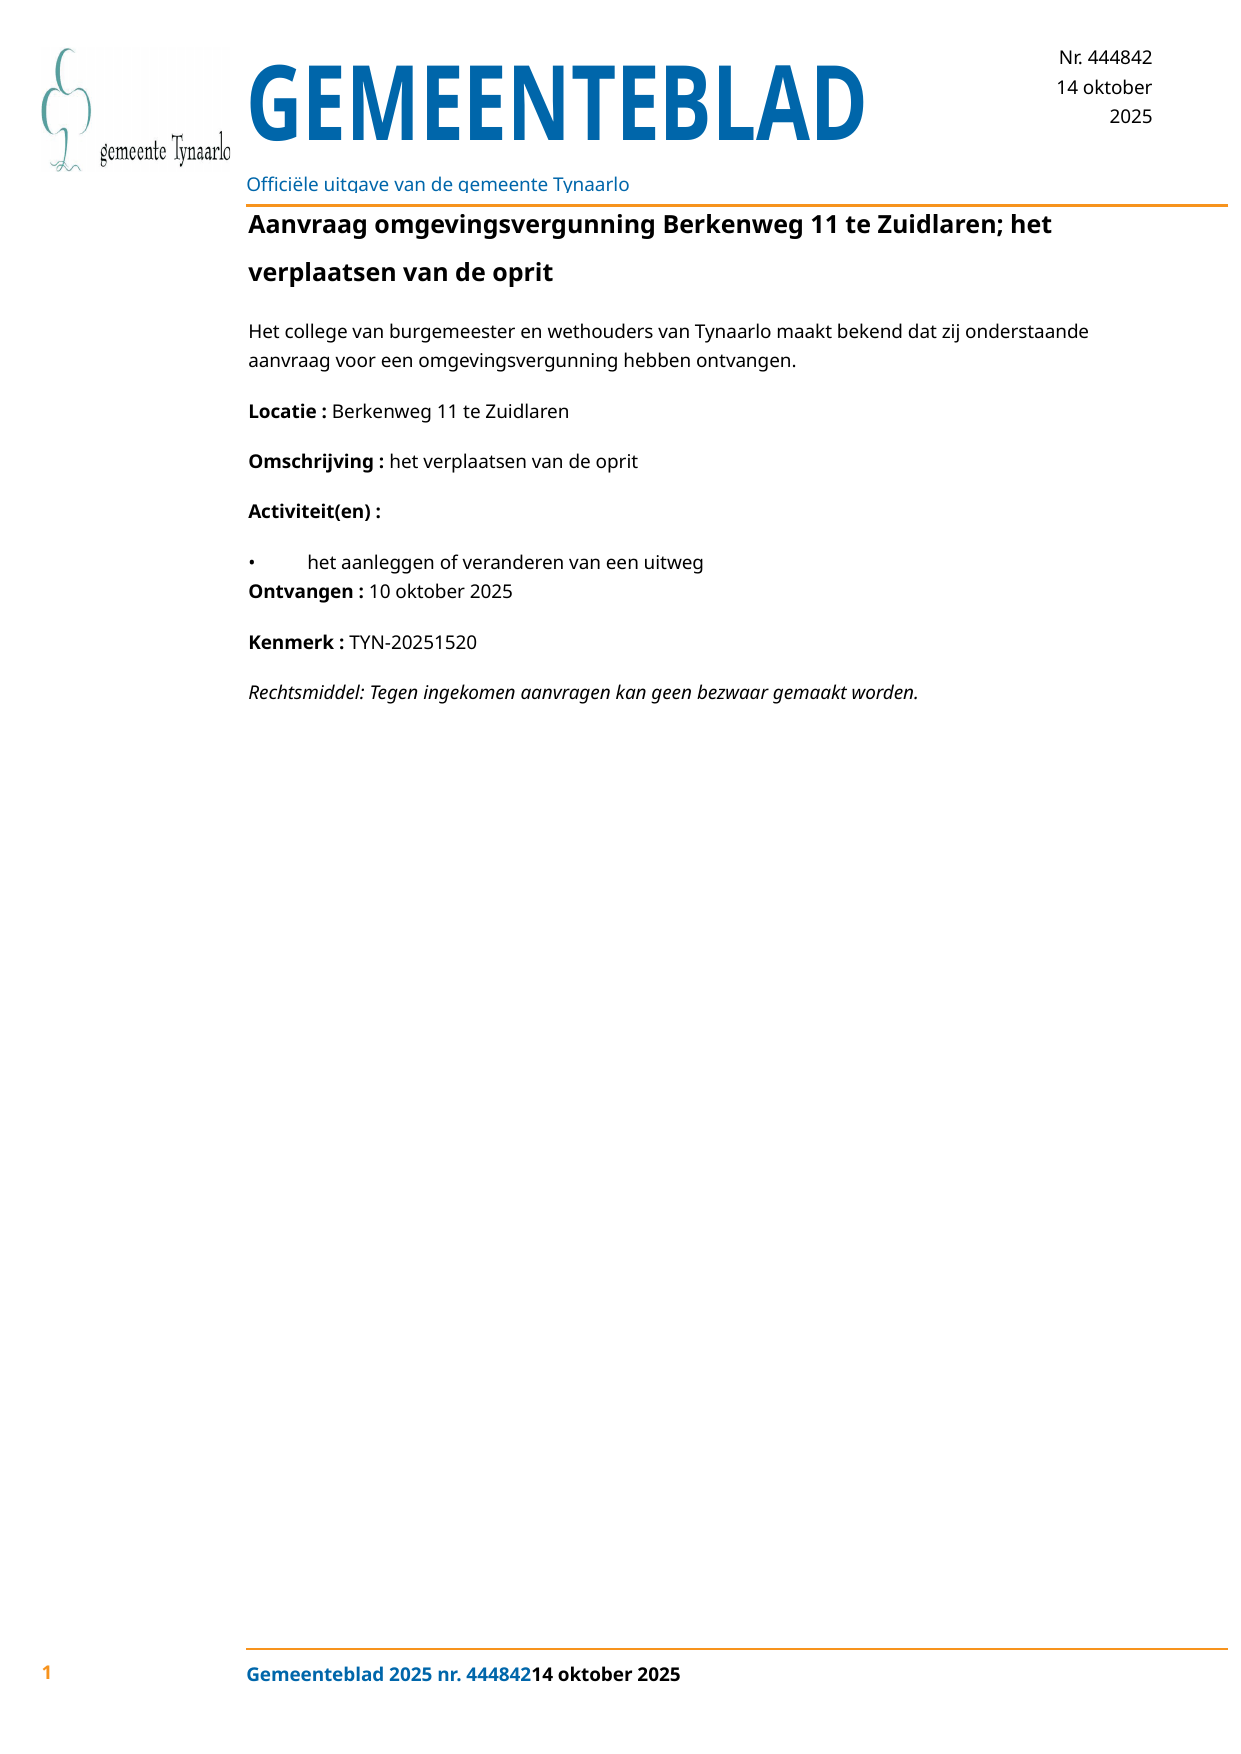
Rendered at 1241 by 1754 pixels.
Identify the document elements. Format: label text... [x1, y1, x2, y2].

text Aanvraag omgevingsvergunning Berkenweg 11 te Zuidlaren; het verplaatsen van de oprit [248, 207, 1152, 288]
text Het college van burgemeester en wethouders van Tynaarlo maakt bekend dat zij onderstaande aanvraag voor een omgevingsvergunning hebben ontvangen. [248, 318, 1152, 373]
picture [41, 47, 231, 172]
list het aanleggen of veranderen van een uitweg [248, 549, 1152, 575]
text Rechtsmiddel: Tegen ingekomen aanvragen kan geen bezwaar gemaakt worden. [248, 679, 1152, 705]
text Omschrijving : het verplaatsen van de oprit [248, 448, 1152, 474]
text Kenmerk : TYN-20251520 [248, 629, 1152, 655]
text Activiteit(en) : [248, 499, 1152, 524]
text Ontvangen : 10 oktober 2025 [248, 579, 1152, 604]
text Locatie : Berkenweg 11 te Zuidlaren [248, 398, 1152, 424]
